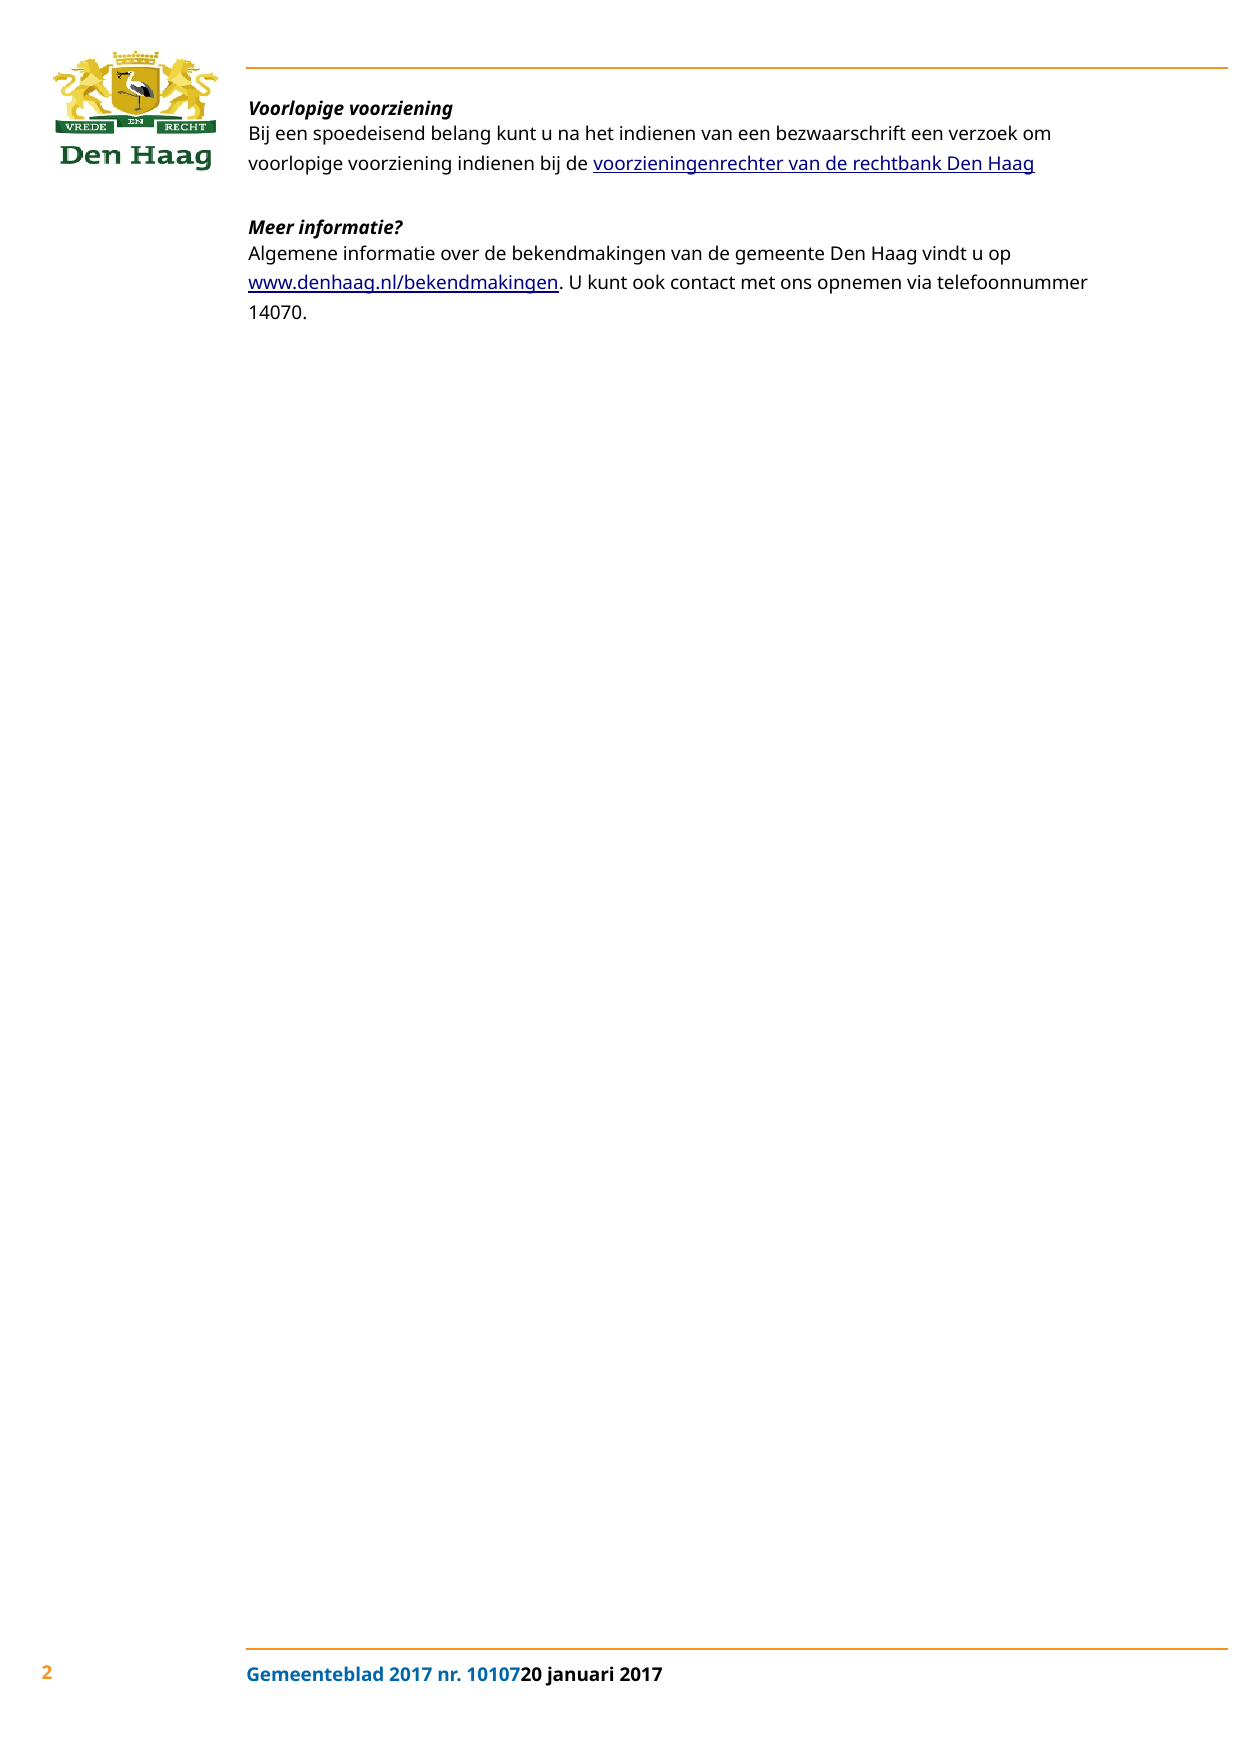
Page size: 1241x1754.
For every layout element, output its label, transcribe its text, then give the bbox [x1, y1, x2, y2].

text Voorlopige voorziening [248, 95, 1152, 121]
text Meer informatie? [248, 214, 1152, 240]
text Algemene informatie over de bekendmakingen van de gemeente Den Haag vindt u op www.denhaag.nl/bekendmakingen. U kunt ook contact met ons opnemen via telefoonnummer 14070. [248, 240, 1152, 325]
text Bij een spoedeisend belang kunt u na het indienen van een bezwaarschrift een verzoek om voorlopige voorziening indienen bij de voorzieningenrechter van de rechtbank Den Haag [248, 121, 1152, 176]
picture [41, 47, 231, 172]
